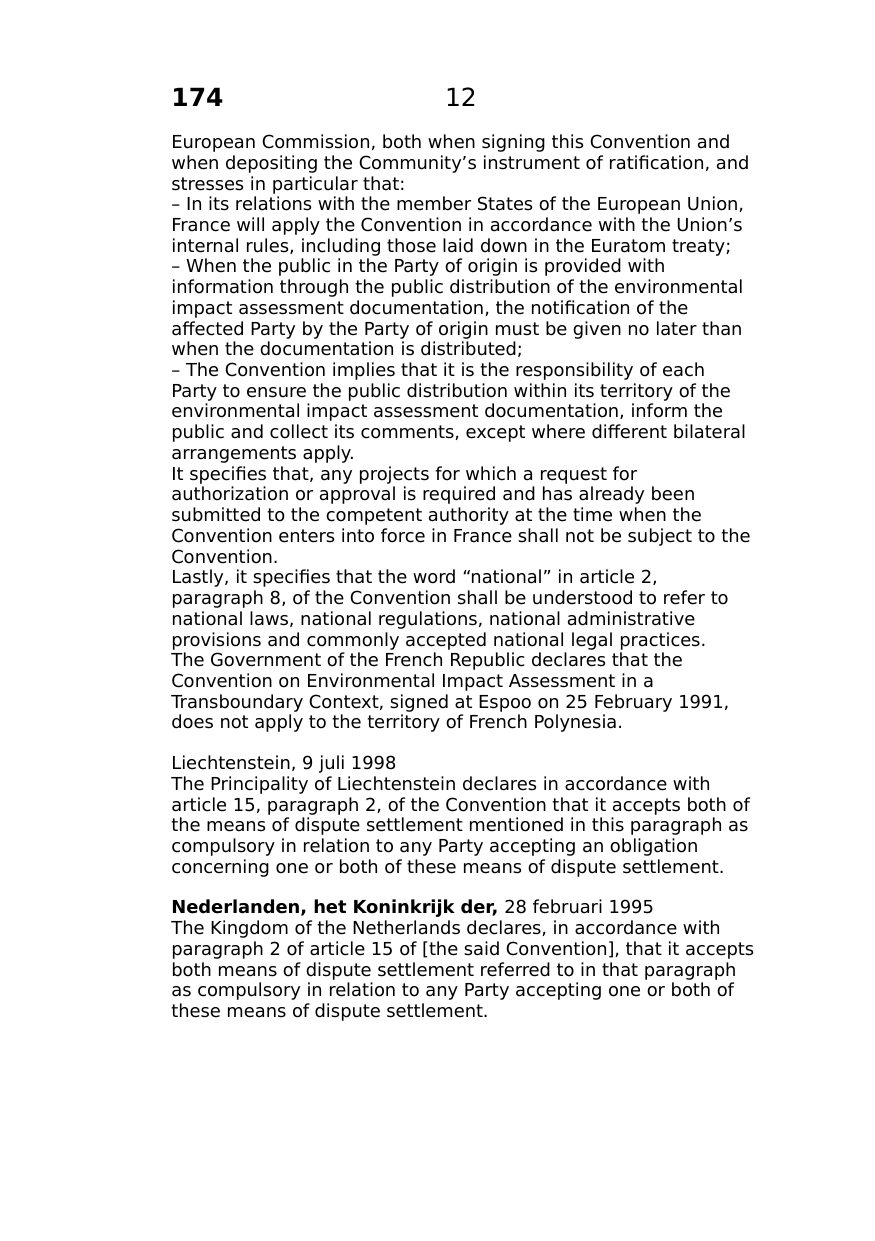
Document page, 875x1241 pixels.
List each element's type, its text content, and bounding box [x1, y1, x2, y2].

text The Government of the French Republic declares that the Convention on Environmental Impact Assessment in a Transboundary Context, signed at Espoo on 25 February 1991, does not apply to the territory of French Polynesia. [171, 650, 756, 733]
text – The Convention implies that it is the responsibility of each Party to ensure the public distribution within its territory of the environmental impact assessment documentation, inform the public and collect its comments, except where different bilateral arrangements apply. [171, 360, 756, 463]
text Nederlanden, het Koninkrijk der, 28 februari 1995 [171, 897, 756, 918]
text European Commission, both when signing this Convention and when depositing the Community’s instrument of ratification, and stresses in particular that: [171, 132, 756, 194]
text Liechtenstein, 9 juli 1998 [171, 753, 756, 774]
text The Principality of Liechtenstein declares in accordance with article 15, paragraph 2, of the Convention that it accepts both of the means of dispute settlement mentioned in this paragraph as compulsory in relation to any Party accepting an obligation concerning one or both of these means of dispute settlement. [171, 774, 756, 877]
text The Kingdom of the Netherlands declares, in accordance with paragraph 2 of article 15 of [the said Convention], that it accepts both means of dispute settlement referred to in that paragraph as compulsory in relation to any Party accepting one or both of these means of dispute settlement. [171, 918, 756, 1022]
text – When the public in the Party of origin is provided with information through the public distribution of the environmental impact assessment documentation, the notification of the affected Party by the Party of origin must be given no later than when the documentation is distributed; [171, 256, 756, 360]
text It specifies that, any projects for which a request for authorization or approval is required and has already been submitted to the competent authority at the time when the Convention enters into force in France shall not be subject to the Convention. [171, 463, 756, 567]
text Lastly, it specifies that the word “national” in article 2, paragraph 8, of the Convention shall be understood to refer to national laws, national regulations, national administrative provisions and commonly accepted national legal practices. [171, 567, 756, 650]
text – In its relations with the member States of the European Union, France will apply the Convention in accordance with the Union’s internal rules, including those laid down in the Euratom treaty; [171, 194, 756, 256]
